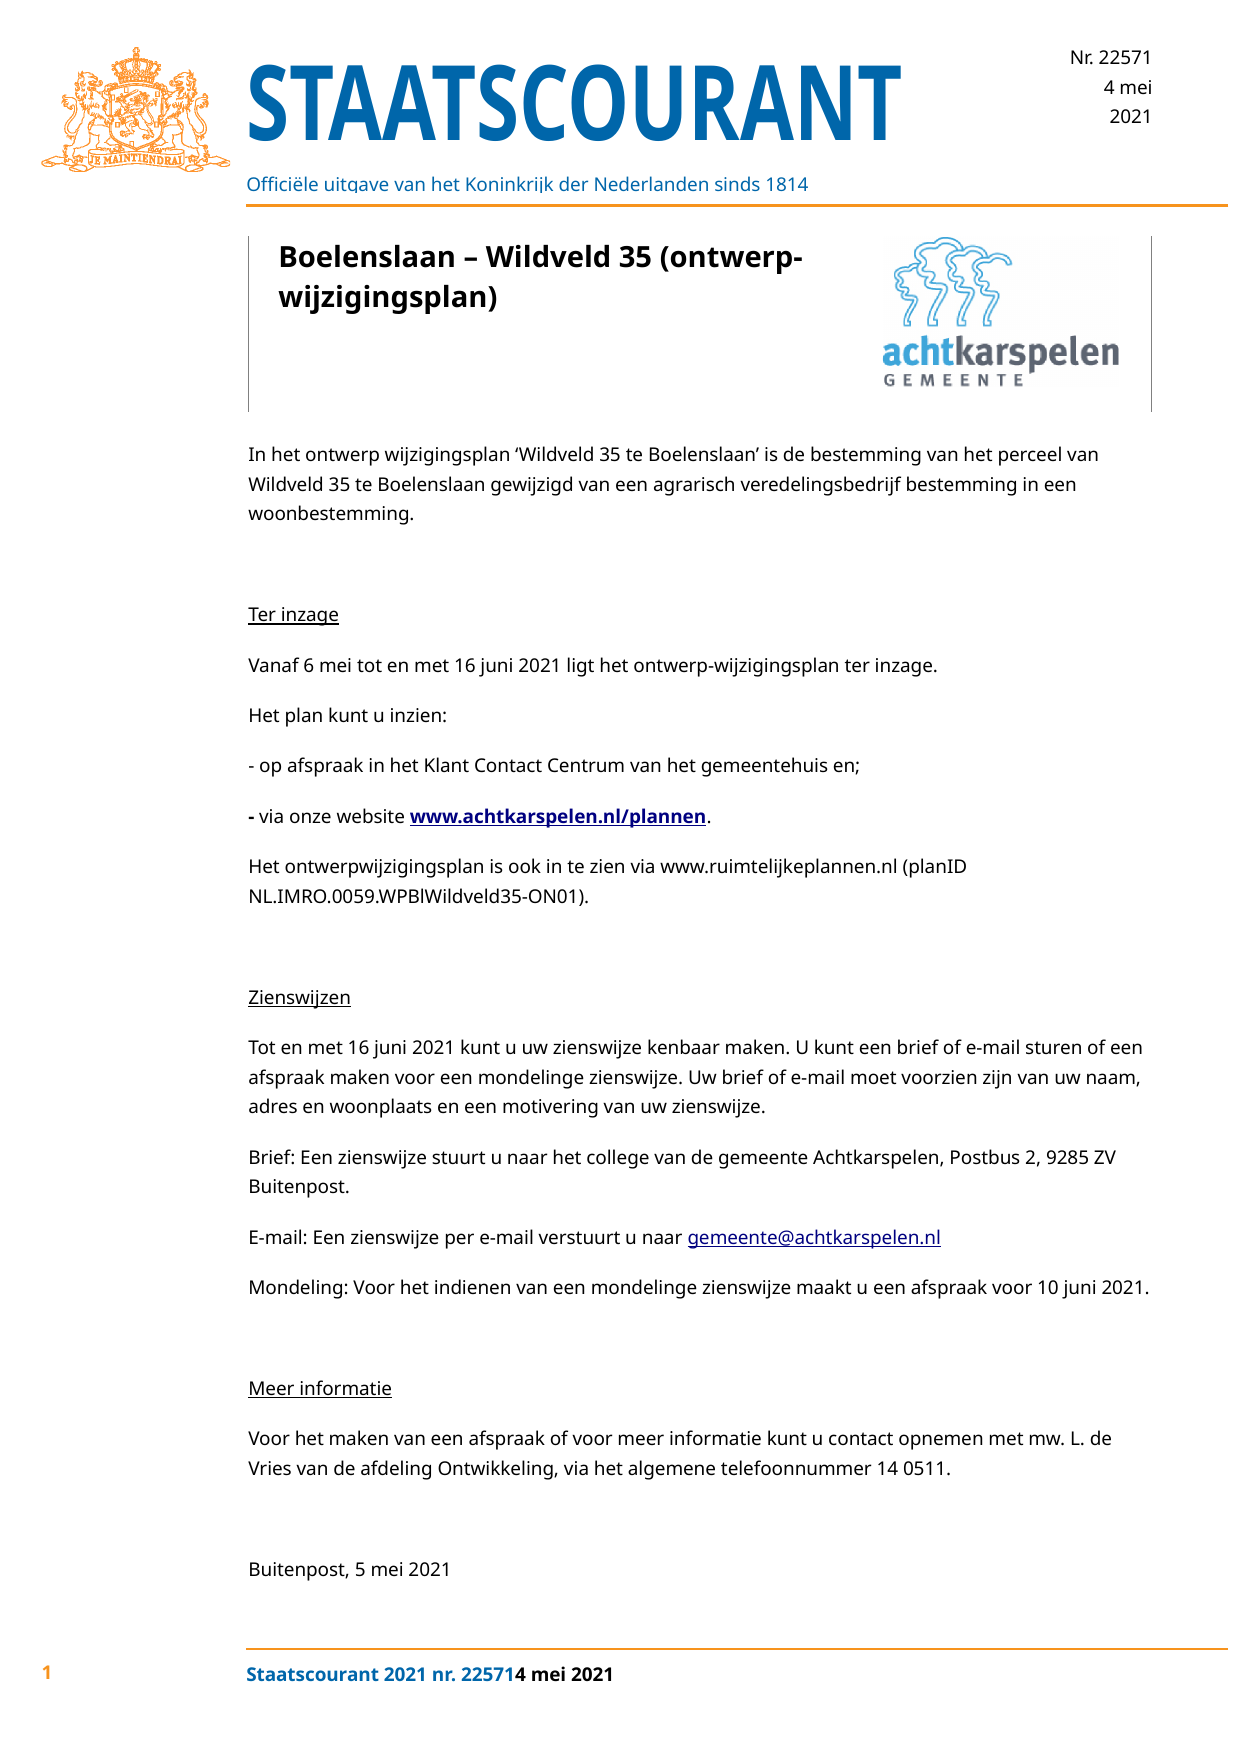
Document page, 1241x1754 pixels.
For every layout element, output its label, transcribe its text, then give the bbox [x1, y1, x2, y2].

text - via onze website www.achtkarspelen.nl/plannen. [248, 803, 1152, 829]
text Brief: Een zienswijze stuurt u naar het college van de gemeente Achtkarspelen, Postbus 2, 9285 ZV Buitenpost. [248, 1144, 1152, 1199]
text Het ontwerpwijzigingsplan is ook in te zien via www.ruimtelijkeplannen.nl (planID NL.IMRO.0059.WPBlWildveld35-ON01). [248, 853, 1152, 909]
text Het plan kunt u inzien: [248, 702, 1152, 728]
table_header [850, 236, 1151, 412]
table_header Boelenslaan – Wildveld 35 (ontwerp-wijzigingsplan) [249, 236, 850, 412]
text Voor het maken van een afspraak of voor meer informatie kunt u contact opnemen met mw. L. de Vries van de afdeling Ontwikkeling, via het algemene telefoonnummer 14 0511. [248, 1426, 1152, 1481]
picture [41, 47, 231, 172]
text Meer informatie [248, 1375, 1152, 1401]
text E-mail: Een zienswijze per e-mail verstuurt u naar gemeente@achtkarspelen.nl [248, 1224, 1152, 1250]
text Ter inzage [248, 601, 1152, 627]
text Tot en met 16 juni 2021 kunt u uw ziens­wijze kenbaar maken. U kunt een brief of e-mail sturen of een afspraak maken voor een mondelinge zienswijze. Uw brief of e-mail moet voorzien zijn van uw naam, adres en woonplaats en een motivering van uw zienswijze. [248, 1034, 1152, 1119]
text Mondeling: Voor het indienen van een mondelinge zienswijze maakt u een afspraak voor 10 juni 2021. [248, 1274, 1152, 1300]
text Buitenpost, 5 mei 2021 [248, 1556, 1152, 1582]
text In het ontwerp wijzigingsplan ‘Wildveld 35 te Boelenslaan’ is de bestemming van het perceel van Wildveld 35 te Boelenslaan gewijzigd van een agrarisch veredelingsbedrijf bestemming in een woonbestemming. [248, 441, 1152, 526]
text Zienswijzen [248, 984, 1152, 1010]
text Vanaf 6 mei tot en met 16 juni 2021 ligt het ontwerp-wijzigingsplan ter inzage. [248, 652, 1152, 678]
text - op afspraak in het Klant Contact Centrum van het gemeentehuis en; [248, 753, 1152, 778]
picture [882, 236, 1119, 387]
